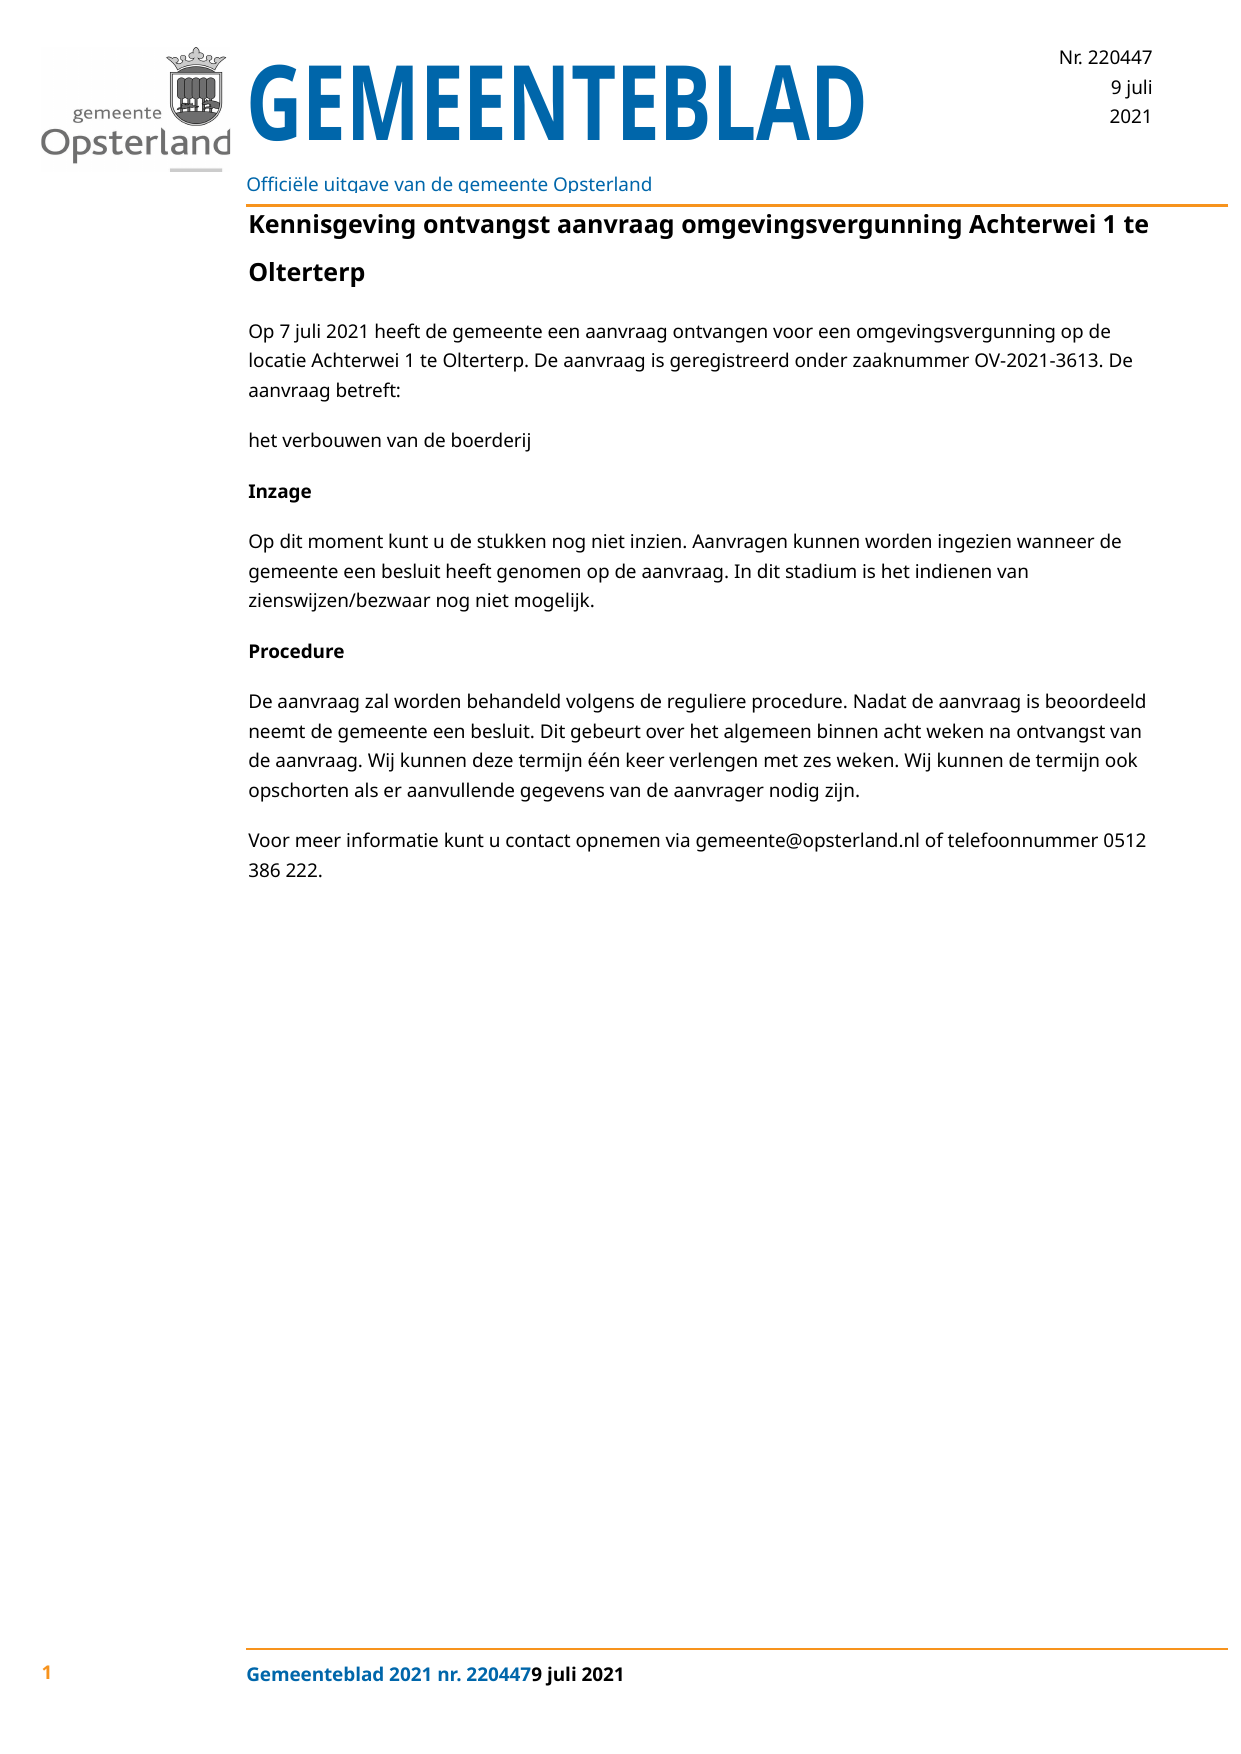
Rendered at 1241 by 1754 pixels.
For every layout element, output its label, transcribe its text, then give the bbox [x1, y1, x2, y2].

text Kennisgeving ontvangst aanvraag omgevingsvergunning Achterwei 1 te Olterterp [248, 207, 1152, 288]
picture [41, 47, 231, 172]
text Op 7 juli 2021 heeft de gemeente een aanvraag ontvangen voor een omgevingsvergunning op de locatie Achterwei 1 te Olterterp. De aanvraag is geregistreerd onder zaaknummer OV-2021-3613. De aanvraag betreft: [248, 318, 1152, 403]
text Op dit moment kunt u de stukken nog niet inzien. Aanvragen kunnen worden ingezien wanneer de gemeente een besluit heeft genomen op de aanvraag. In dit stadium is het indienen van zienswijzen/bezwaar nog niet mogelijk. [248, 528, 1152, 613]
text Procedure [248, 638, 1152, 664]
text Inzage [248, 478, 1152, 504]
text De aanvraag zal worden behandeld volgens de reguliere procedure. Nadat de aanvraag is beoordeeld neemt de gemeente een besluit. Dit gebeurt over het algemeen binnen acht weken na ontvangst van de aanvraag. Wij kunnen deze termijn één keer verlengen met zes weken. Wij kunnen de termijn ook opschorten als er aanvullende gegevens van de aanvrager nodig zijn. [248, 688, 1152, 803]
text het verbouwen van de boerderij [248, 427, 1152, 453]
text Voor meer informatie kunt u contact opnemen via gemeente@opsterland.nl of telefoonnummer 0512 386 222. [248, 827, 1152, 883]
